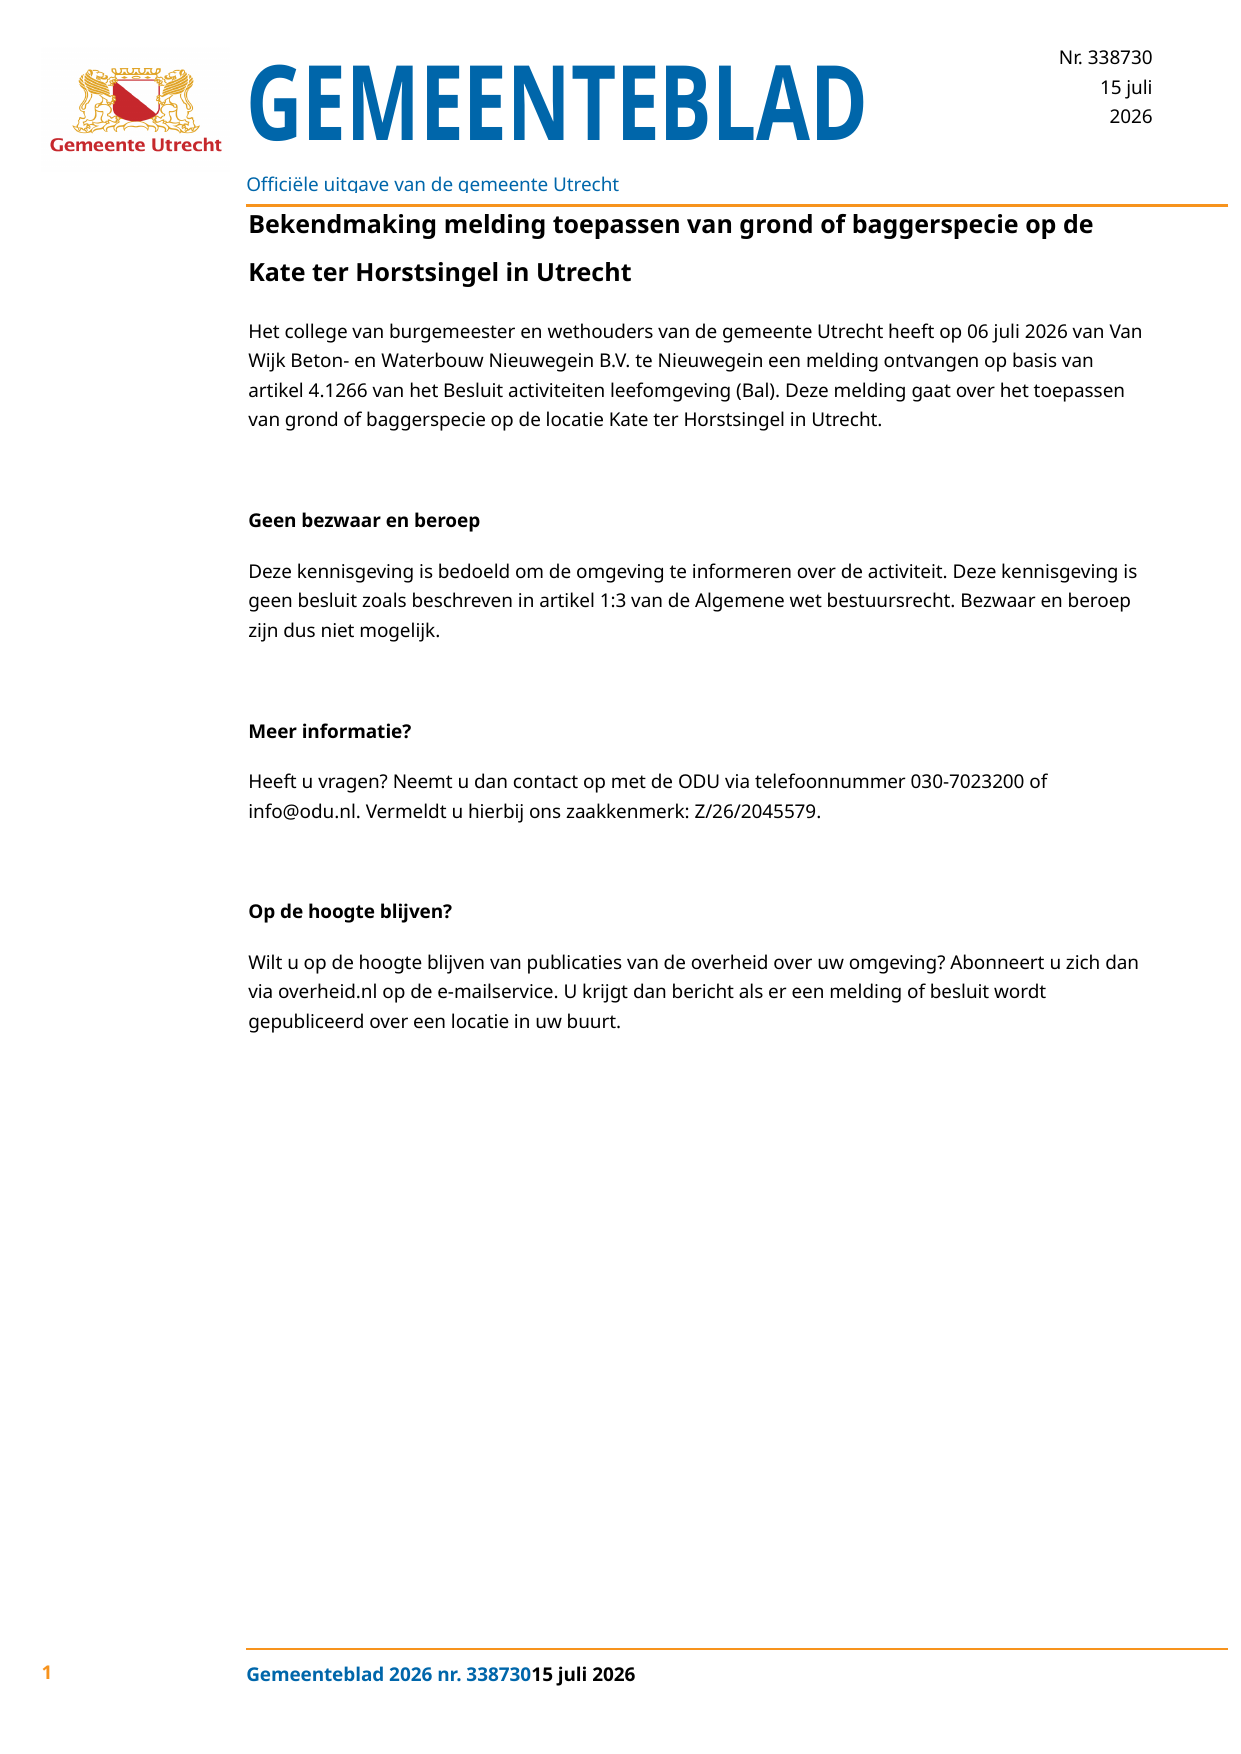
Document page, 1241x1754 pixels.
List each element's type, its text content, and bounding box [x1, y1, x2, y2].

text Wilt u op de hoogte blijven van publicaties van de overheid over uw omgeving? Abonneert u zich dan via overheid.nl op de e-mailservice. U krijgt dan bericht als er een melding of besluit wordt gepubliceerd over een locatie in uw buurt. [248, 949, 1152, 1034]
picture [41, 47, 231, 172]
text Meer informatie? [248, 718, 1152, 744]
text Geen bezwaar en beroep [248, 507, 1152, 533]
text Heeft u vragen? Neemt u dan contact op met de ODU via telefoonnummer 030-7023200 of info@odu.nl. Vermeldt u hierbij ons zaakkenmerk: Z/26/2045579. [248, 768, 1152, 824]
text Bekendmaking melding toepassen van grond of baggerspecie op de Kate ter Horstsingel in Utrecht [248, 207, 1152, 288]
text Deze kennisgeving is bedoeld om de omgeving te informeren over de activiteit. Deze kennisgeving is geen besluit zoals beschreven in artikel 1:3 van de Algemene wet bestuursrecht. Bezwaar en beroep zijn dus niet mogelijk. [248, 558, 1152, 643]
text Op de hoogte blijven? [248, 899, 1152, 924]
text Het college van burgemeester en wethouders van de gemeente Utrecht heeft op 06 juli 2026 van Van Wijk Beton- en Waterbouw Nieuwegein B.V. te Nieuwegein een melding ontvangen op basis van artikel 4.1266 van het Besluit activiteiten leefomgeving (Bal). Deze melding gaat over het toepassen van grond of baggerspecie op de locatie Kate ter Horstsingel in Utrecht. [248, 318, 1152, 432]
